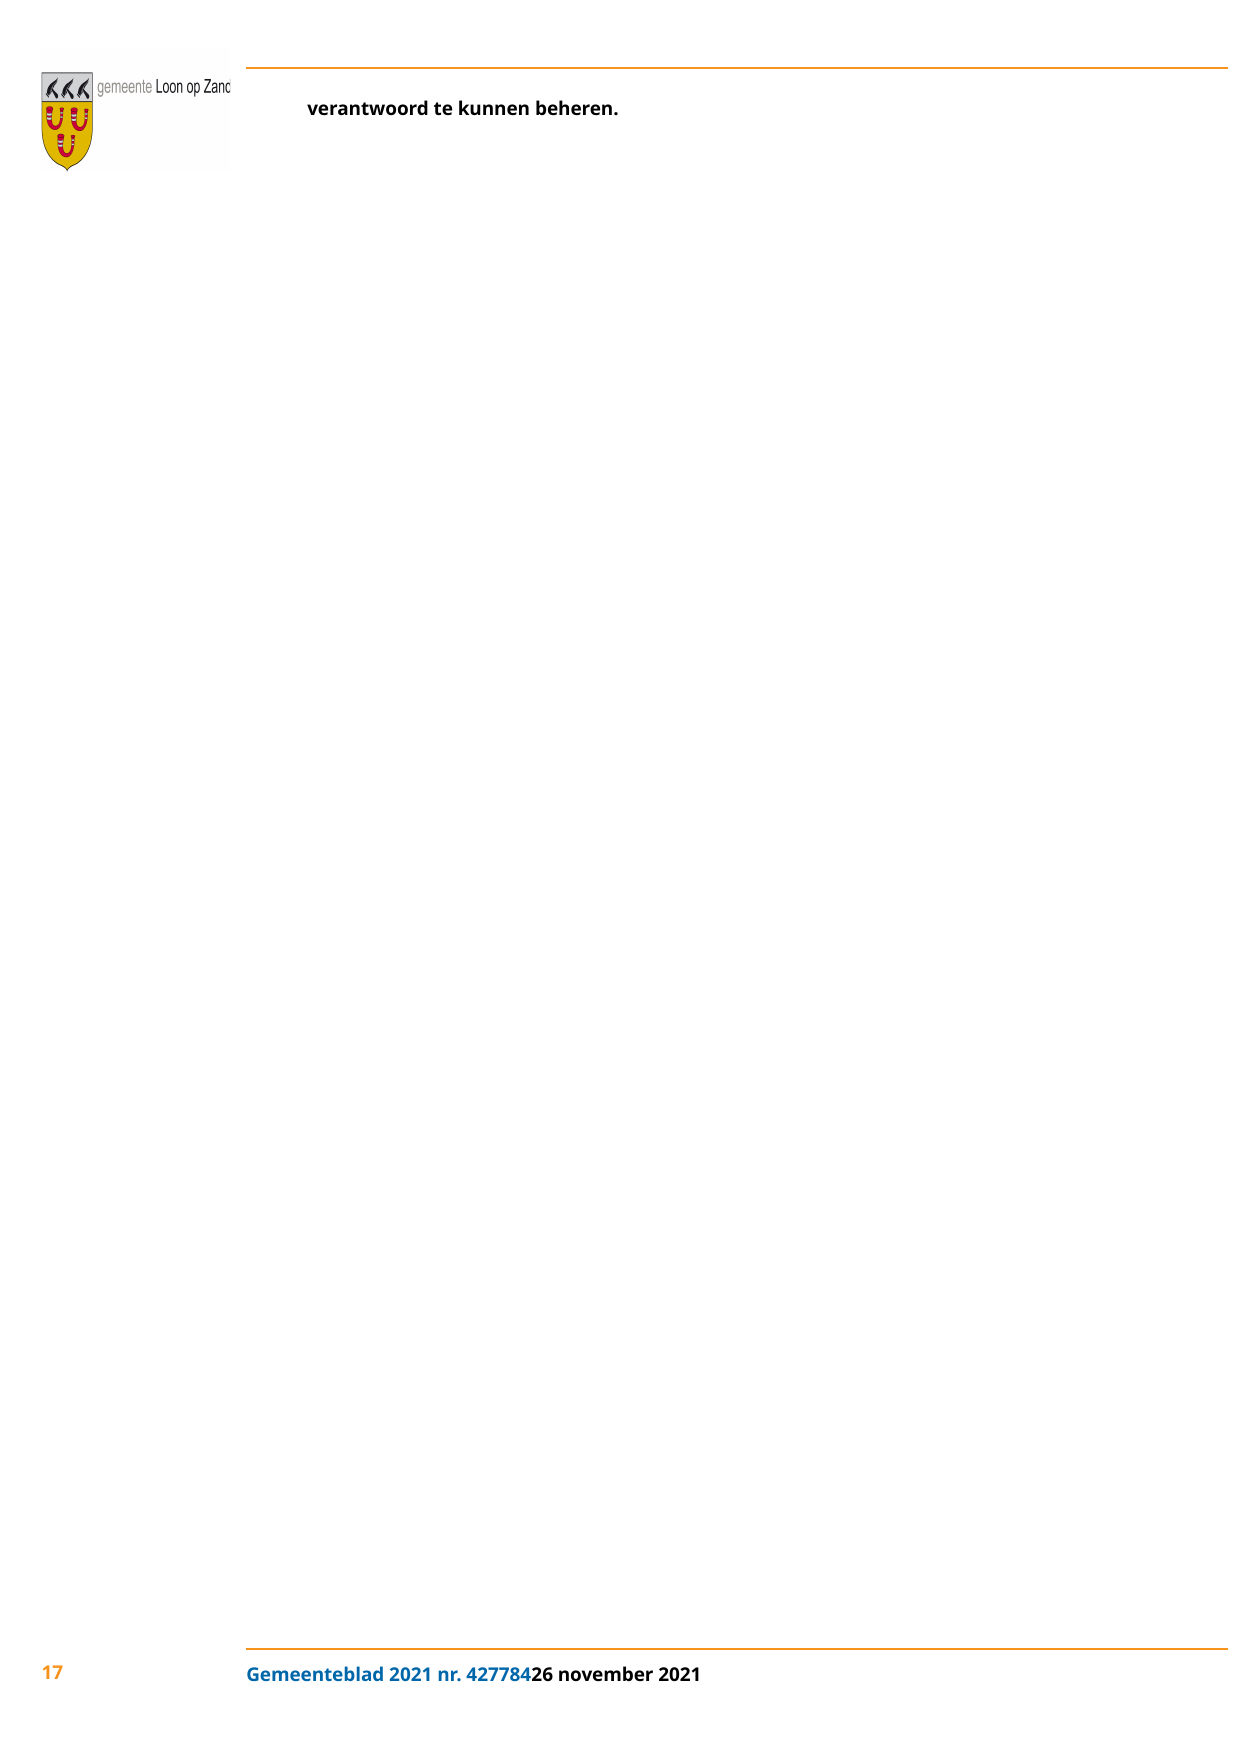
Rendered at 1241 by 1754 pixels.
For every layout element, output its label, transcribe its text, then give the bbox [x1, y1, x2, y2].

picture [41, 47, 231, 172]
list verantwoord te kunnen beheren. [248, 95, 1152, 121]
